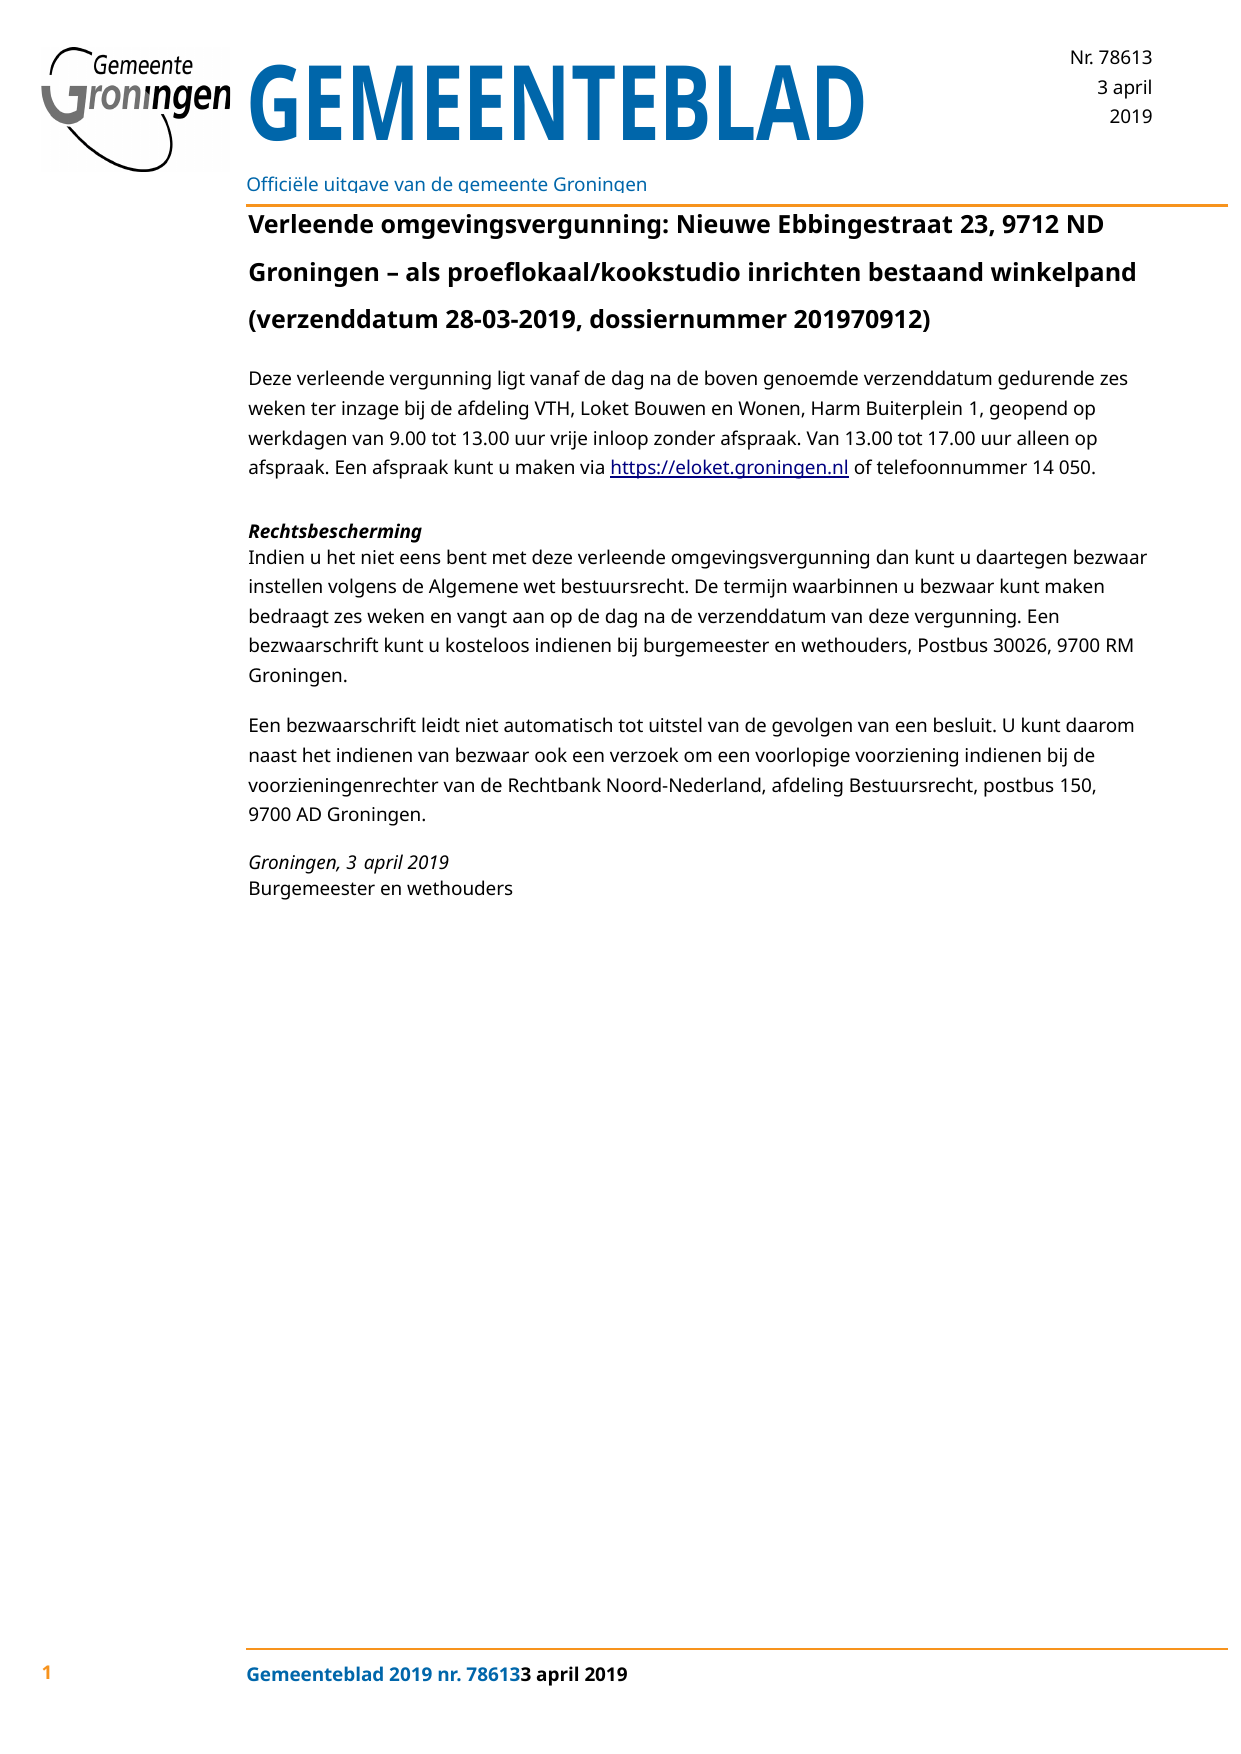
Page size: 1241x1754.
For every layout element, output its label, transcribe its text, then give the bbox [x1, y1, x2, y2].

text Indien u het niet eens bent met deze verleende omgevingsvergunning dan kunt u daartegen bezwaar instellen volgens de Algemene wet bestuursrecht. De termijn waarbinnen u bezwaar kunt maken bedraagt zes weken en vangt aan op de dag na de verzenddatum van deze vergunning. Een bezwaarschrift kunt u kosteloos indienen bij burgemeester en wethouders, Postbus 30026, 9700 RM Groningen. [248, 544, 1152, 688]
picture [41, 47, 231, 172]
text Rechtsbescherming [248, 518, 1152, 544]
text Een bezwaarschrift leidt niet automatisch tot uitstel van de gevolgen van een besluit. U kunt daarom naast het indienen van bezwaar ook een verzoek om een voorlopige voorziening indienen bij de voorzieningenrechter van de Rechtbank Noord-Nederland, afdeling Bestuursrecht, postbus 150, 9700 AD Groningen. [248, 713, 1152, 827]
text Groningen, 3 april 2019 [248, 849, 1152, 875]
text Burgemeester en wethouders [248, 875, 1152, 901]
text Deze verleende vergunning ligt vanaf de dag na de boven genoemde verzenddatum gedurende zes weken ter inzage bij de afdeling VTH, Loket Bouwen en Wonen, Harm Buiterplein 1, geopend op werkdagen van 9.00 tot 13.00 uur vrije inloop zonder afspraak. Van 13.00 tot 17.00 uur alleen op afspraak. Een afspraak kunt u maken via https://eloket.groningen.nl of telefoonnummer 14 050. [248, 366, 1152, 480]
text Verleende omgevingsvergunning: Nieuwe Ebbingestraat 23, 9712 ND Groningen – als proeflokaal/kookstudio inrichten bestaand winkelpand (verzenddatum 28-03-2019, dossiernummer 201970912) [248, 207, 1152, 336]
